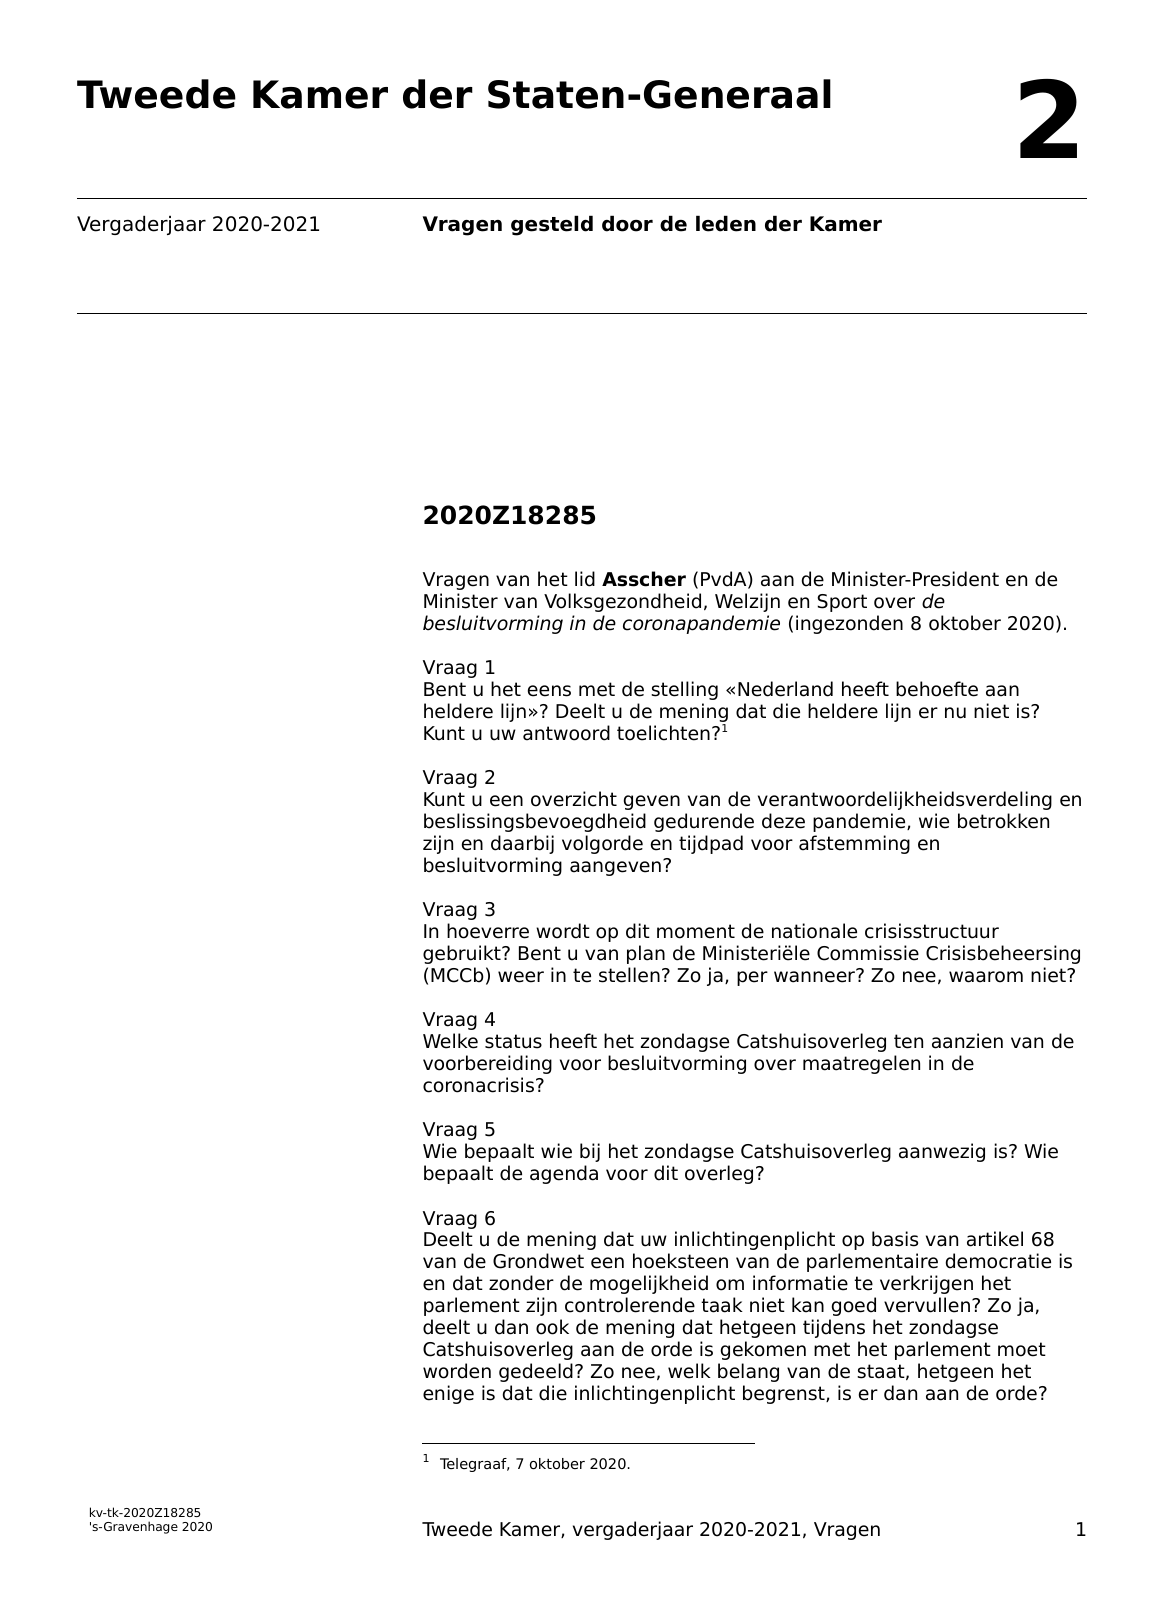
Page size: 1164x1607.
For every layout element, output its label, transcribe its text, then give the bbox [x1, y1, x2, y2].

text Vraag 1 [422, 657, 1087, 679]
table_header Tweede Kamer der Staten-Generaal [77, 59, 886, 198]
text Kunt u een overzicht geven van de verantwoordelijkheidsverdeling en beslissingsbevoegdheid gedurende deze pandemie, wie betrokken zijn en daarbij volgorde en tijdpad voor afstemming en besluitvorming aangeven? [422, 789, 1087, 877]
text 's-Gravenhage 2020 [88, 1520, 323, 1534]
text 2020Z18285 [422, 501, 1087, 531]
text Vraag 3 [422, 899, 1087, 921]
text Deelt u de mening dat uw inlichtingenplicht op basis van artikel 68 van de Grondwet een hoeksteen van de parlementaire democratie is en dat zonder de mogelijkheid om informatie te verkrijgen het parlement zijn controlerende taak niet kan goed vervullen? Zo ja, deelt u dan ook de mening dat hetgeen tijdens het zondagse Catshuisoverleg aan de orde is gekomen met het parlement moet worden gedeeld? Zo nee, welk belang van de staat, hetgeen het enige is dat die inlichtingenplicht begrenst, is er dan aan de orde? [422, 1229, 1087, 1405]
text In hoeverre wordt op dit moment de nationale crisisstructuur gebruikt? Bent u van plan de Ministeriële Commissie Crisisbeheersing (MCCb) weer in te stellen? Zo ja, per wanneer? Zo nee, waarom niet? [422, 921, 1087, 987]
table_header 2 [886, 59, 1087, 198]
text Bent u het eens met de stelling «Nederland heeft behoefte aan heldere lijn»? Deelt u de mening dat die heldere lijn er nu niet is? Kunt u uw antwoord toelichten? [422, 679, 1087, 745]
text Wie bepaalt wie bij het zondagse Catshuisoverleg aanwezig is? Wie bepaalt de agenda voor dit overleg? [422, 1141, 1087, 1185]
text Welke status heeft het zondagse Catshuisoverleg ten aanzien van de voorbereiding voor besluitvorming over maatregelen in de coronacrisis? [422, 1031, 1087, 1097]
text Vraag 4 [422, 1009, 1087, 1031]
text Vragen van het lid Asscher (PvdA) aan de Minister-President en de Minister van Volksgezondheid, Welzijn en Sport over de besluitvorming in de coronapandemie (ingezonden 8 oktober 2020). [422, 569, 1087, 635]
text kv-tk-2020Z18285 [88, 1506, 323, 1520]
text Telegraaf, 7 oktober 2020. [422, 1452, 1087, 1474]
text Vraag 5 [422, 1119, 1087, 1141]
text Vraag 6 [422, 1207, 1087, 1229]
table_cell Vergaderjaar 2020-2021 [77, 199, 422, 313]
table_cell Vragen gesteld door de leden der Kamer [422, 199, 1087, 313]
text Vraag 2 [422, 767, 1087, 789]
